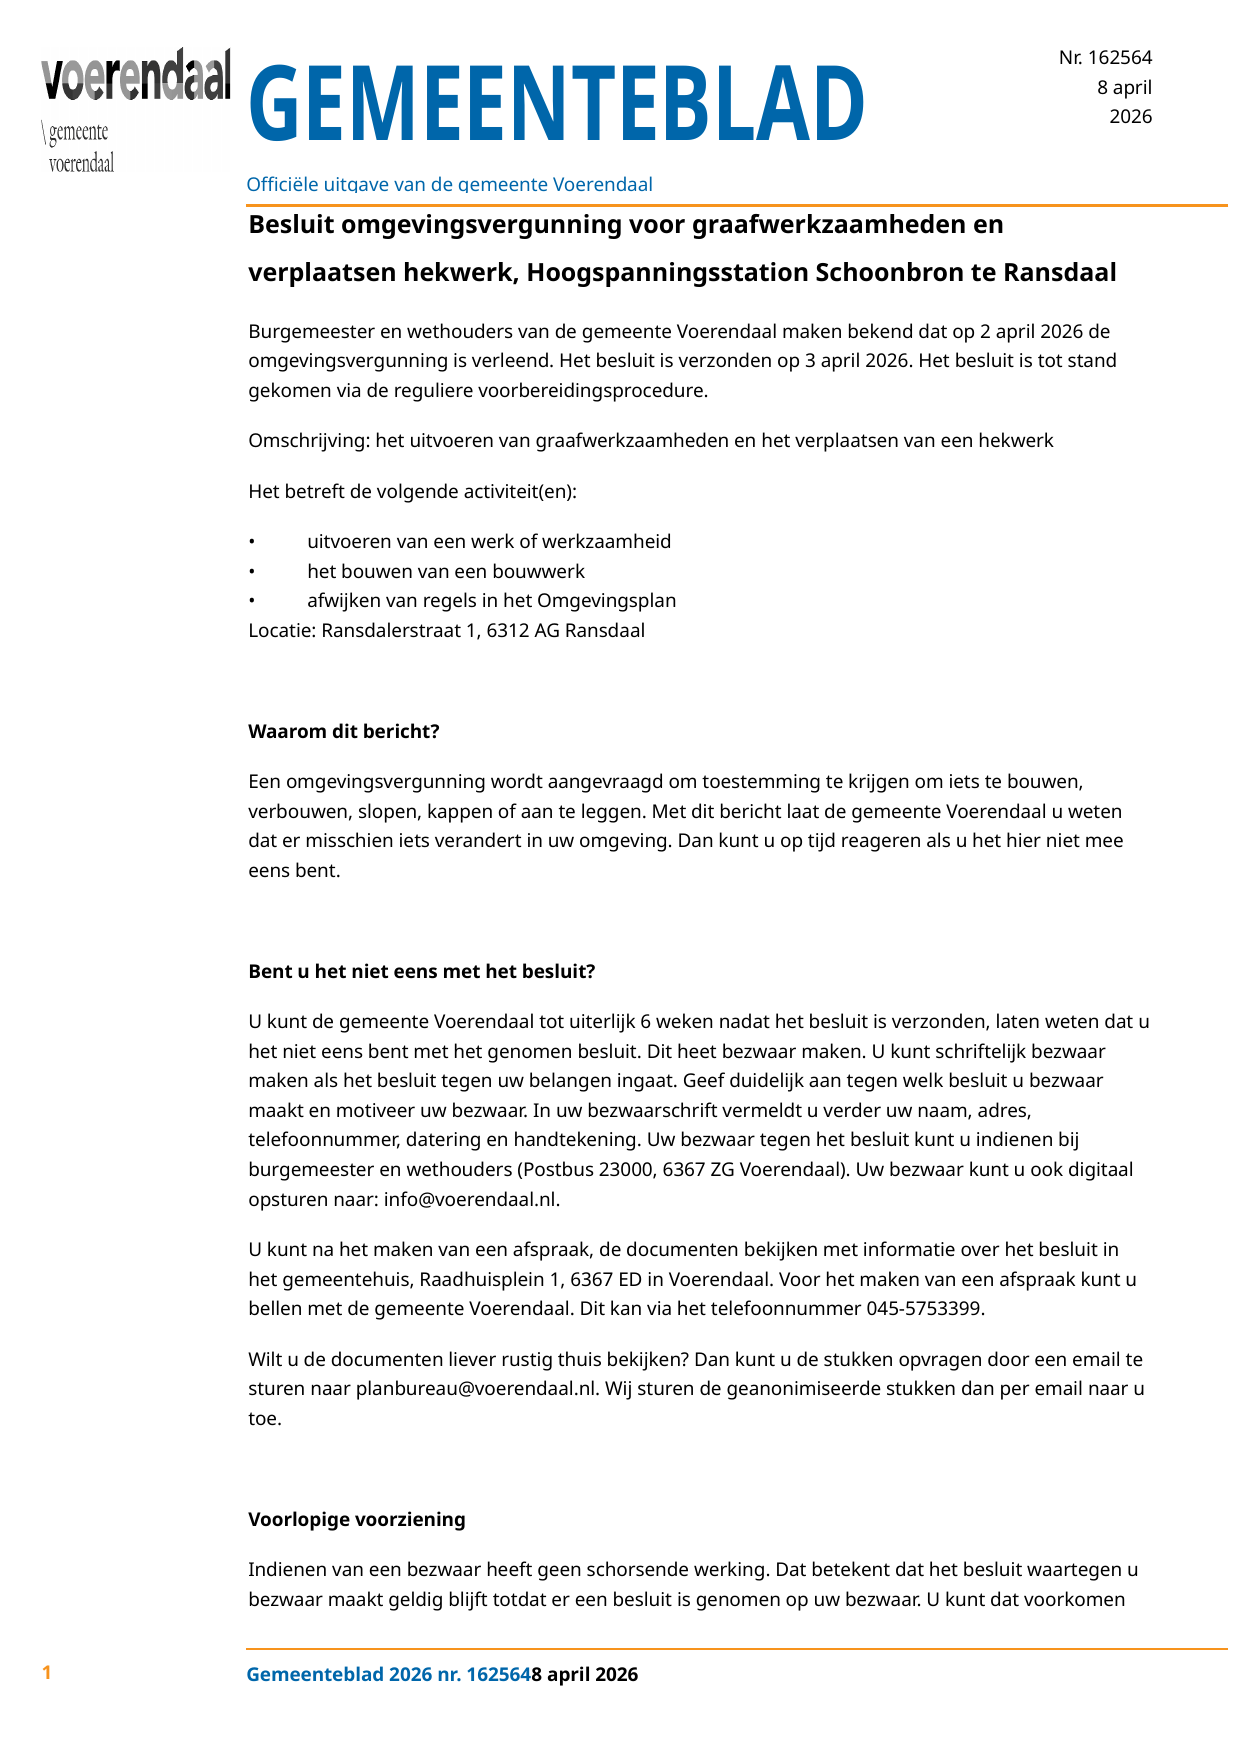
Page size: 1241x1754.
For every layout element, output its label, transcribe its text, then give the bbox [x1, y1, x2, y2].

text Locatie: Ransdalerstraat 1, 6312 AG Ransdaal [248, 617, 1152, 643]
text Besluit omgevingsvergunning voor graafwerkzaamheden en verplaatsen hekwerk, Hoogspanningsstation Schoonbron te Ransdaal [248, 207, 1152, 288]
text Waarom dit bericht? [248, 718, 1152, 744]
text U kunt na het maken van een afspraak, de documenten bekijken met informatie over het besluit in het gemeentehuis, Raadhuisplein 1, 6367 ED in Voerendaal. Voor het maken van een afspraak kunt u bellen met de gemeente Voerendaal. Dit kan via het telefoonnummer 045-5753399. [248, 1236, 1152, 1321]
text Indienen van een bezwaar heeft geen schorsende werking. Dat betekent dat het besluit waartegen u bezwaar maakt geldig blijft totdat er een besluit is genomen op uw bezwaar. U kunt dat voorkomen [248, 1556, 1152, 1612]
list afwijken van regels in het Omgevingsplan [248, 587, 1152, 613]
text Een omgevingsvergunning wordt aangevraagd om toestemming te krijgen om iets te bouwen, verbouwen, slopen, kappen of aan te leggen. Met dit bericht laat de gemeente Voerendaal u weten dat er misschien iets verandert in uw omgeving. Dan kunt u op tijd reageren als u het hier niet mee eens bent. [248, 768, 1152, 883]
text Bent u het niet eens met het besluit? [248, 958, 1152, 984]
text Voorlopige voorziening [248, 1506, 1152, 1532]
list het bouwen van een bouwwerk [248, 558, 1152, 584]
text Wilt u de documenten liever rustig thuis bekijken? Dan kunt u de stukken opvragen door een email te sturen naar planbureau@voerendaal.nl. Wij sturen de geanonimiseerde stukken dan per email naar u toe. [248, 1346, 1152, 1431]
text Burgemeester en wethouders van de gemeente Voerendaal maken bekend dat op 2 april 2026 de omgevingsvergunning is verleend. Het besluit is verzonden op 3 april 2026. Het besluit is tot stand gekomen via de reguliere voorbereidingsprocedure. [248, 318, 1152, 403]
text Het betreft de volgende activiteit(en): [248, 478, 1152, 504]
text Omschrijving: het uitvoeren van graafwerkzaamheden en het verplaatsen van een hekwerk [248, 427, 1152, 453]
text U kunt de gemeente Voerendaal tot uiterlijk 6 weken nadat het besluit is verzonden, laten weten dat u het niet eens bent met het genomen besluit. Dit heet bezwaar maken. U kunt schriftelijk bezwaar maken als het besluit tegen uw belangen ingaat. Geef duidelijk aan tegen welk besluit u bezwaar maakt en motiveer uw bezwaar. In uw bezwaarschrift vermeldt u verder uw naam, adres, telefoonnummer, datering en handtekening. Uw bezwaar tegen het besluit kunt u indienen bij burgemeester en wethouders (Postbus 23000, 6367 ZG Voerendaal). Uw bezwaar kunt u ook digitaal opsturen naar: info@voerendaal.nl. [248, 1008, 1152, 1212]
picture [41, 47, 231, 172]
list uitvoeren van een werk of werkzaamheid [248, 528, 1152, 554]
